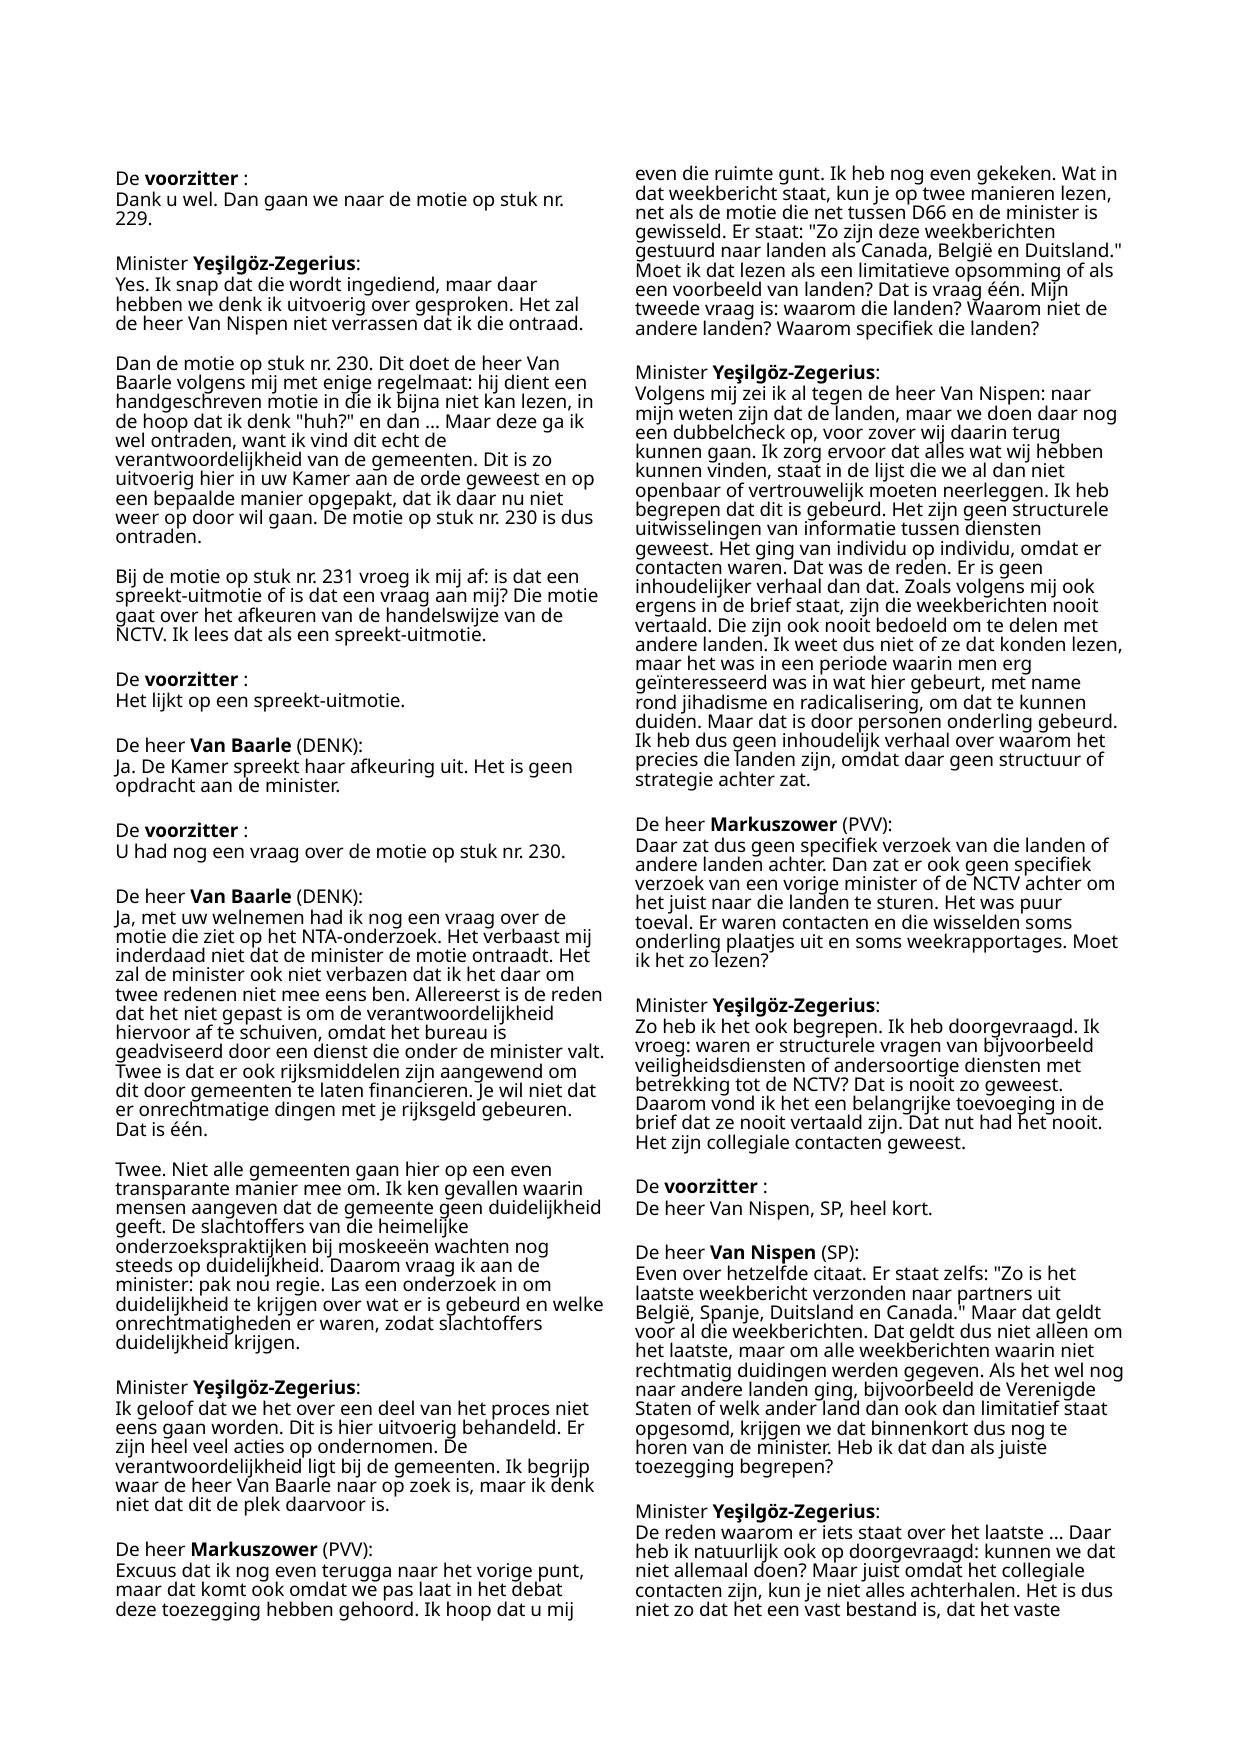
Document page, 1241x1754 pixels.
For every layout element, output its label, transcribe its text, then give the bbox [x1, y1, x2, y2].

text Minister Yeşilgöz-Zegerius: [635, 359, 1125, 385]
text Bij de motie op stuk nr. 231 vroeg ik mij af: is dat een spreekt-uitmotie of is dat een vraag aan mij? Die motie gaat over het afkeuren van de handelswijze van de NCTV. Ik lees dat als een spreekt-uitmotie. [115, 568, 605, 645]
text Het lijkt op een spreekt-uitmotie. [115, 692, 605, 711]
text De voorzitter : [635, 1174, 1125, 1199]
text De voorzitter : [115, 165, 605, 191]
text Minister Yeşilgöz-Zegerius: [115, 1374, 605, 1400]
text De heer Van Nispen (SP): [635, 1239, 1125, 1265]
text Excuus dat ik nog even terugga naar het vorige punt, maar dat komt ook omdat we pas laat in het debat deze toezegging hebben gehoord. Ik hoop dat u mij [115, 1562, 605, 1620]
text Minister Yeşilgöz-Zegerius: [115, 251, 605, 276]
text U had nog een vraag over de motie op stuk nr. 230. [115, 843, 605, 862]
text Dan de motie op stuk nr. 230. Dit doet de heer Van Baarle volgens mij met enige regelmaat: hij dient een handgeschreven motie in die ik bijna niet kan lezen, in de hoop dat ik denk "huh?" en dan … Maar deze ga ik wel ontraden, want ik vind dit echt de verantwoordelijkheid van de gemeenten. Dit is zo uitvoerig hier in uw Kamer aan de orde geweest en op een bepaalde manier opgepakt, dat ik daar nu niet weer op door wil gaan. De motie op stuk nr. 230 is dus ontraden. [115, 355, 605, 547]
text De voorzitter : [115, 666, 605, 692]
text De reden waarom er iets staat over het laatste … Daar heb ik natuurlijk ook op doorgevraagd: kunnen we dat niet allemaal doen? Maar juist omdat het collegiale contacten zijn, kun je niet alles achterhalen. Het is dus niet zo dat het een vast bestand is, dat het vaste [635, 1524, 1125, 1620]
text De heer Van Baarle (DENK): [115, 732, 605, 758]
text Daar zat dus geen specifiek verzoek van die landen of andere landen achter. Dan zat er ook geen specifiek verzoek van een vorige minister of de NCTV achter om het juist naar die landen te sturen. Het was puur toeval. Er waren contacten en die wisselden soms onderling plaatjes uit en soms weekrapportages. Moet ik het zo lezen? [635, 837, 1125, 971]
text Zo heb ik het ook begrepen. Ik heb doorgevraagd. Ik vroeg: waren er structurele vragen van bijvoorbeeld veiligheidsdiensten of andersoortige diensten met betrekking tot de NCTV? Dat is nooit zo geweest. Daarom vond ik het een belangrijke toevoeging in de brief dat ze nooit vertaald zijn. Dat nut had het nooit. Het zijn collegiale contacten geweest. [635, 1018, 1125, 1153]
text De heer Markuszower (PVV): [635, 811, 1125, 837]
text Ik geloof dat we het over een deel van het proces niet eens gaan worden. Dit is hier uitvoerig behandeld. Er zijn heel veel acties op ondernomen. De verantwoordelijkheid ligt bij de gemeenten. Ik begrijp waar de heer Van Baarle naar op zoek is, maar ik denk niet dat dit de plek daarvoor is. [115, 1400, 605, 1516]
text Ja, met uw welnemen had ik nog een vraag over de motie die ziet op het NTA-onderzoek. Het verbaast mij inderdaad niet dat de minister de motie ontraadt. Het zal de minister ook niet verbazen dat ik het daar om twee redenen niet mee eens ben. Allereerst is de reden dat het niet gepast is om de verantwoordelijkheid hiervoor af te schuiven, omdat het bureau is geadviseerd door een dienst die onder de minister valt. Twee is dat er ook rijksmiddelen zijn aangewend om dit door gemeenten te laten financieren. Je wil niet dat er onrechtmatige dingen met je rijksgeld gebeuren. Dat is één. [115, 909, 605, 1140]
text Minister Yeşilgöz-Zegerius: [635, 992, 1125, 1018]
text Yes. Ik snap dat die wordt ingediend, maar daar hebben we denk ik uitvoerig over gesproken. Het zal de heer Van Nispen niet verrassen dat ik die ontraad. [115, 276, 605, 334]
text Twee. Niet alle gemeenten gaan hier op een even transparante manier mee om. Ik ken gevallen waarin mensen aangeven dat de gemeente geen duidelijkheid geeft. De slachtoffers van die heimelijke onderzoekspraktijken bij moskeeën wachten nog steeds op duidelijkheid. Daarom vraag ik aan de minister: pak nou regie. Las een onderzoek in om duidelijkheid te krijgen over wat er is gebeurd en welke onrechtmatigheden er waren, zodat slachtoffers duidelijkheid krijgen. [115, 1161, 605, 1353]
text even die ruimte gunt. Ik heb nog even gekeken. Wat in dat weekbericht staat, kun je op twee manieren lezen, net als de motie die net tussen D66 en de minister is gewisseld. Er staat: "Zo zijn deze weekberichten gestuurd naar landen als Canada, België en Duitsland." Moet ik dat lezen als een limitatieve opsomming of als een voorbeeld van landen? Dat is vraag één. Mijn tweede vraag is: waarom die landen? Waarom niet de andere landen? Waarom specifiek die landen? [635, 165, 1125, 339]
text Ja. De Kamer spreekt haar afkeuring uit. Het is geen opdracht aan de minister. [115, 758, 605, 796]
text De voorzitter : [115, 817, 605, 843]
text De heer Markuszower (PVV): [115, 1536, 605, 1562]
text Volgens mij zei ik al tegen de heer Van Nispen: naar mijn weten zijn dat de landen, maar we doen daar nog een dubbelcheck op, voor zover wij daarin terug kunnen gaan. Ik zorg ervoor dat alles wat wij hebben kunnen vinden, staat in de lijst die we al dan niet openbaar of vertrouwelijk moeten neerleggen. Ik heb begrepen dat dit is gebeurd. Het zijn geen structurele uitwisselingen van informatie tussen diensten geweest. Het ging van individu op individu, omdat er contacten waren. Dat was de reden. Er is geen inhoudelijker verhaal dan dat. Zoals volgens mij ook ergens in de brief staat, zijn die weekberichten nooit vertaald. Die zijn ook nooit bedoeld om te delen met andere landen. Ik weet dus niet of ze dat konden lezen, maar het was in een periode waarin men erg geïnteresseerd was in wat hier gebeurt, met name rond jihadisme en radicalisering, om dat te kunnen duiden. Maar dat is door personen onderling gebeurd. Ik heb dus geen inhoudelijk verhaal over waarom het precies die landen zijn, omdat daar geen structuur of strategie achter zat. [635, 385, 1125, 790]
text Dank u wel. Dan gaan we naar de motie op stuk nr. 229. [115, 191, 605, 230]
text Minister Yeşilgöz-Zegerius: [635, 1498, 1125, 1524]
text Even over hetzelfde citaat. Er staat zelfs: "Zo is het laatste weekbericht verzonden naar partners uit België, Spanje, Duitsland en Canada." Maar dat geldt voor al die weekberichten. Dat geldt dus niet alleen om het laatste, maar om alle weekberichten waarin niet rechtmatig duidingen werden gegeven. Als het wel nog naar andere landen ging, bijvoorbeeld de Verenigde Staten of welk ander land dan ook dan limitatief staat opgesomd, krijgen we dat binnenkort dus nog te horen van de minister. Heb ik dat dan als juiste toezegging begrepen? [635, 1265, 1125, 1477]
text De heer Van Baarle (DENK): [115, 883, 605, 909]
text De heer Van Nispen, SP, heel kort. [635, 1199, 1125, 1219]
